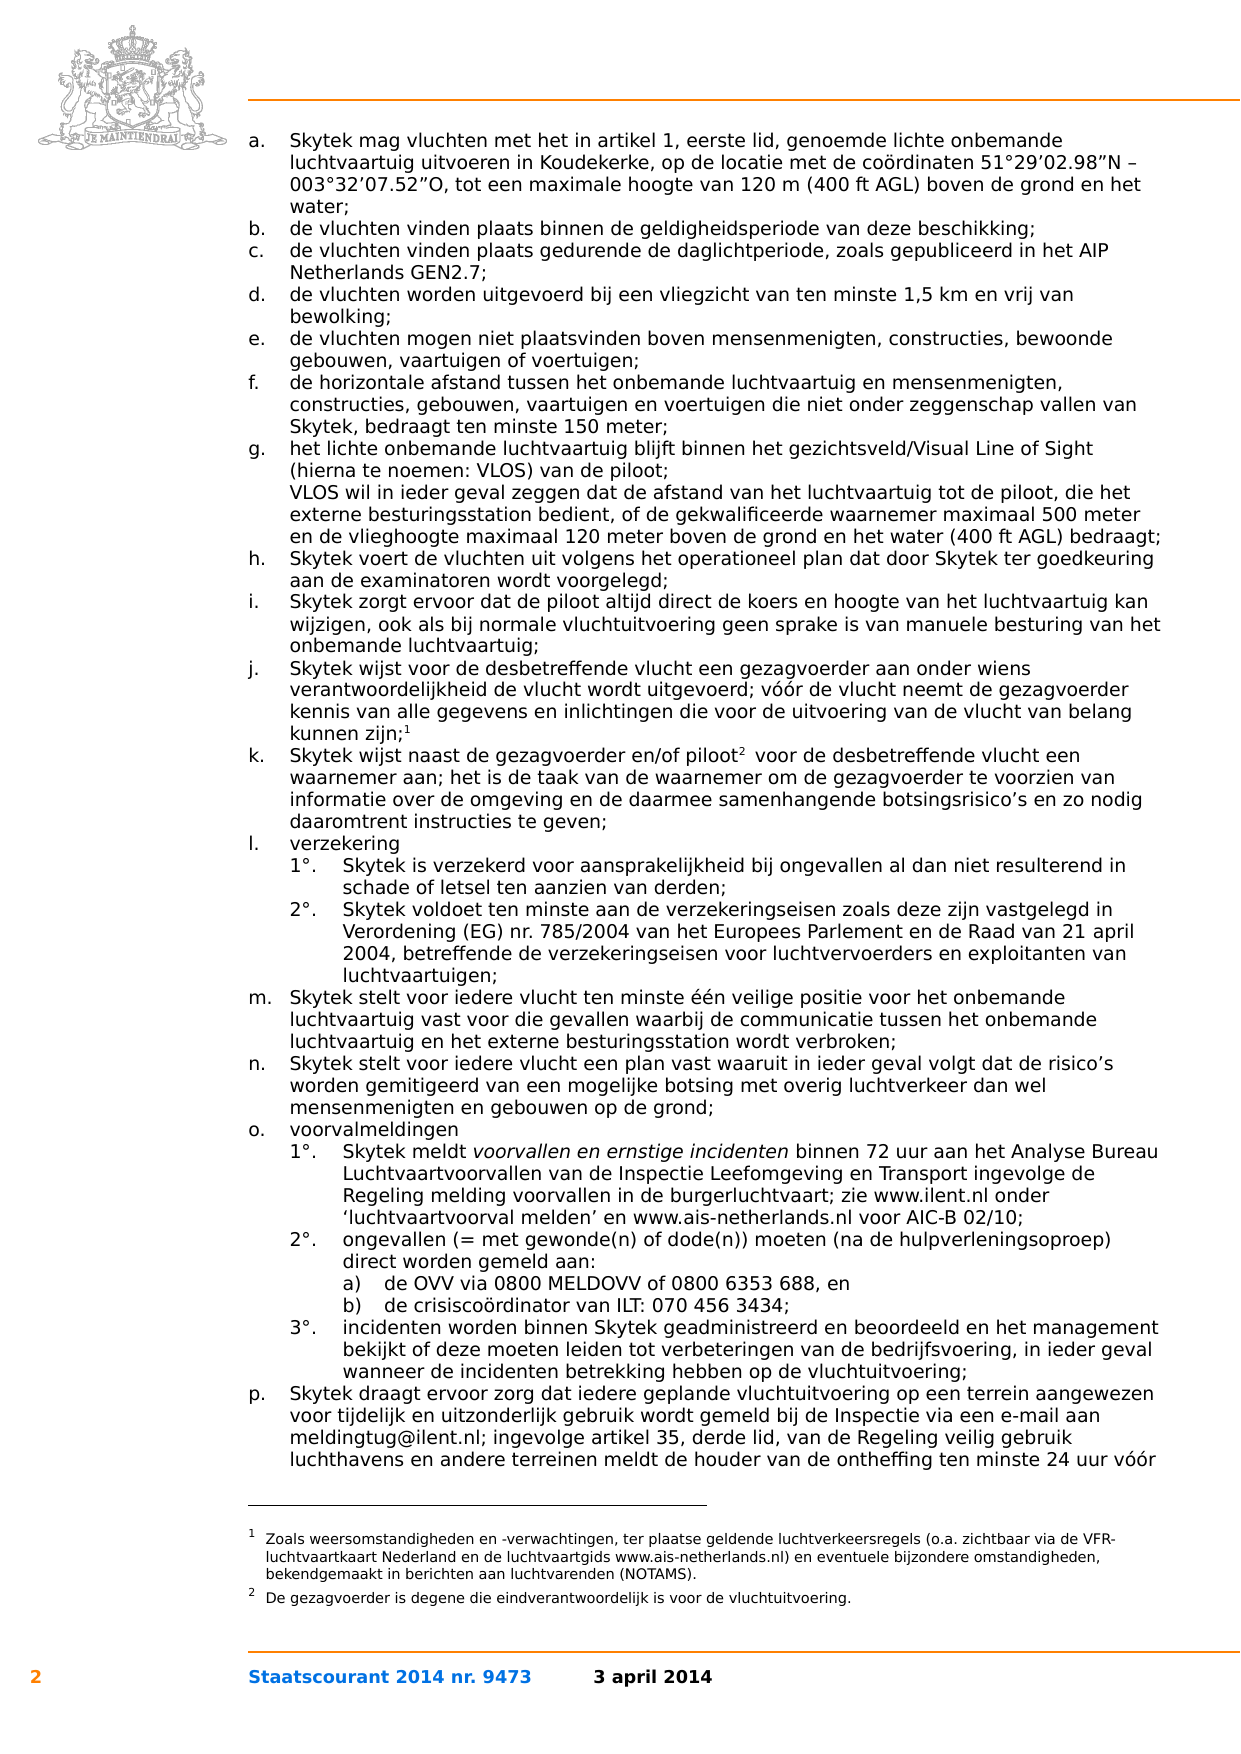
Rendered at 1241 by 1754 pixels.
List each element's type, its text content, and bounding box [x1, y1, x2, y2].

text l. verzekering [248, 833, 1163, 855]
text h. Skytek voert de vluchten uit volgens het operationeel plan dat door Skytek ter goedkeuring aan de examinatoren wordt voorgelegd; [248, 547, 1163, 591]
text a. Skytek mag vluchten met het in artikel 1, eerste lid, genoemde lichte onbemande luchtvaartuig uitvoeren in Koudekerke, op de locatie met de coördinaten 51°29’02.98”N – 003°32’07.52”O, tot een maximale hoogte van 120 m (400 ft AGL) boven de grond en het water; [248, 130, 1163, 218]
text 1°. Skytek meldt voorvallen en ernstige incidenten binnen 72 uur aan het Analyse Bureau Luchtvaartvoorvallen van de Inspectie Leefomgeving en Transport ingevolge de Regeling melding voorvallen in de burgerluchtvaart; zie www.ilent.nl onder ‘luchtvaartvoorval melden’ en www.ais-netherlands.nl voor AIC-B 02/10; [289, 1141, 1163, 1229]
text b) de crisiscoördinator van ILT: 070 456 3434; [342, 1295, 1163, 1317]
text Zoals weersomstandigheden en -verwachtingen, ter plaatse geldende luchtverkeersregels (o.a. zichtbaar via de VFR-luchtvaartkaart Nederland en de luchtvaartgids www.ais-netherlands.nl) en eventuele bijzondere omstandigheden, bekendgemaakt in berichten aan luchtvarenden (NOTAMS). [248, 1527, 1163, 1583]
text g. het lichte onbemande luchtvaartuig blijft binnen het gezichtsveld/Visual Line of Sight (hierna te noemen: VLOS) van de piloot; [248, 438, 1163, 482]
text b. de vluchten vinden plaats binnen de geldigheidsperiode van deze beschikking; [248, 218, 1163, 240]
text m. Skytek stelt voor iedere vlucht ten minste één veilige positie voor het onbemande luchtvaartuig vast voor die gevallen waarbij de communicatie tussen het onbemande luchtvaartuig en het externe besturingsstation wordt verbroken; [248, 987, 1163, 1053]
text 3°. incidenten worden binnen Skytek geadministreerd en beoordeeld en het management bekijkt of deze moeten leiden tot verbeteringen van de bedrijfsvoering, in ieder geval wanneer de incidenten betrekking hebben op de vluchtuitvoering; [289, 1317, 1163, 1383]
text k. Skytek wijst naast de gezagvoerder en/of piloot voor de desbetreffende vlucht een waarnemer aan; het is de taak van de waarnemer om de gezagvoerder te voorzien van informatie over de omgeving en de daarmee samenhangende botsingsrisico’s en zo nodig daaromtrent instructies te geven; [248, 745, 1163, 833]
text p. Skytek draagt ervoor zorg dat iedere geplande vluchtuitvoering op een terrein aangewezen voor tijdelijk en uitzonderlijk gebruik wordt gemeld bij de Inspectie via een e-mail aan meldingtug@ilent.nl; ingevolge artikel 35, derde lid, van de Regeling veilig gebruik luchthavens en andere terreinen meldt de houder van de ontheffing ten minste 24 uur vóór [248, 1383, 1163, 1471]
text 1°. Skytek is verzekerd voor aansprakelijkheid bij ongevallen al dan niet resulterend in schade of letsel ten aanzien van derden; [289, 855, 1163, 899]
text n. Skytek stelt voor iedere vlucht een plan vast waaruit in ieder geval volgt dat de risico’s worden gemitigeerd van een mogelijke botsing met overig luchtverkeer dan wel mensenmenigten en gebouwen op de grond; [248, 1053, 1163, 1119]
text d. de vluchten worden uitgevoerd bij een vliegzicht van ten minste 1,5 km en vrij van bewolking; [248, 284, 1163, 328]
text VLOS wil in ieder geval zeggen dat de afstand van het luchtvaartuig tot de piloot, die het externe besturingsstation bedient, of de gekwalificeerde waarnemer maximaal 500 meter en de vlieghoogte maximaal 120 meter boven de grond en het water (400 ft AGL) bedraagt; [289, 482, 1163, 547]
text f. de horizontale afstand tussen het onbemande luchtvaartuig en mensenmenigten, constructies, gebouwen, vaartuigen en voertuigen die niet onder zeggenschap vallen van Skytek, bedraagt ten minste 150 meter; [248, 372, 1163, 438]
text De gezagvoerder is degene die eindverantwoordelijk is voor de vluchtuitvoering. [248, 1586, 1163, 1608]
text i. Skytek zorgt ervoor dat de piloot altijd direct de koers en hoogte van het luchtvaartuig kan wijzigen, ook als bij normale vluchtuitvoering geen sprake is van manuele besturing van het onbemande luchtvaartuig; [248, 591, 1163, 657]
text c. de vluchten vinden plaats gedurende de daglichtperiode, zoals gepubliceerd in het AIP Netherlands GEN2.7; [248, 240, 1163, 284]
text o. voorvalmeldingen [248, 1119, 1163, 1141]
text j. Skytek wijst voor de desbetreffende vlucht een gezagvoerder aan onder wiens verantwoordelijkheid de vlucht wordt uitgevoerd; vóór de vlucht neemt de gezagvoerder kennis van alle gegevens en inlichtingen die voor de uitvoering van de vlucht van belang kunnen zijn; [248, 657, 1163, 745]
text a) de OVV via 0800 MELDOVV of 0800 6353 688, en [342, 1273, 1163, 1295]
text 2°. Skytek voldoet ten minste aan de verzekeringseisen zoals deze zijn vastgelegd in Verordening (EG) nr. 785/2004 van het Europees Parlement en de Raad van 21 april 2004, betreffende de verzekeringseisen voor luchtvervoerders en exploitanten van luchtvaartuigen; [289, 899, 1163, 987]
text 2°. ongevallen (= met gewonde(n) of dode(n)) moeten (na de hulpverleningsoproep) direct worden gemeld aan: [289, 1229, 1163, 1273]
text e. de vluchten mogen niet plaatsvinden boven mensenmenigten, constructies, bewoonde gebouwen, vaartuigen of voertuigen; [248, 328, 1163, 372]
picture [38, 25, 227, 150]
